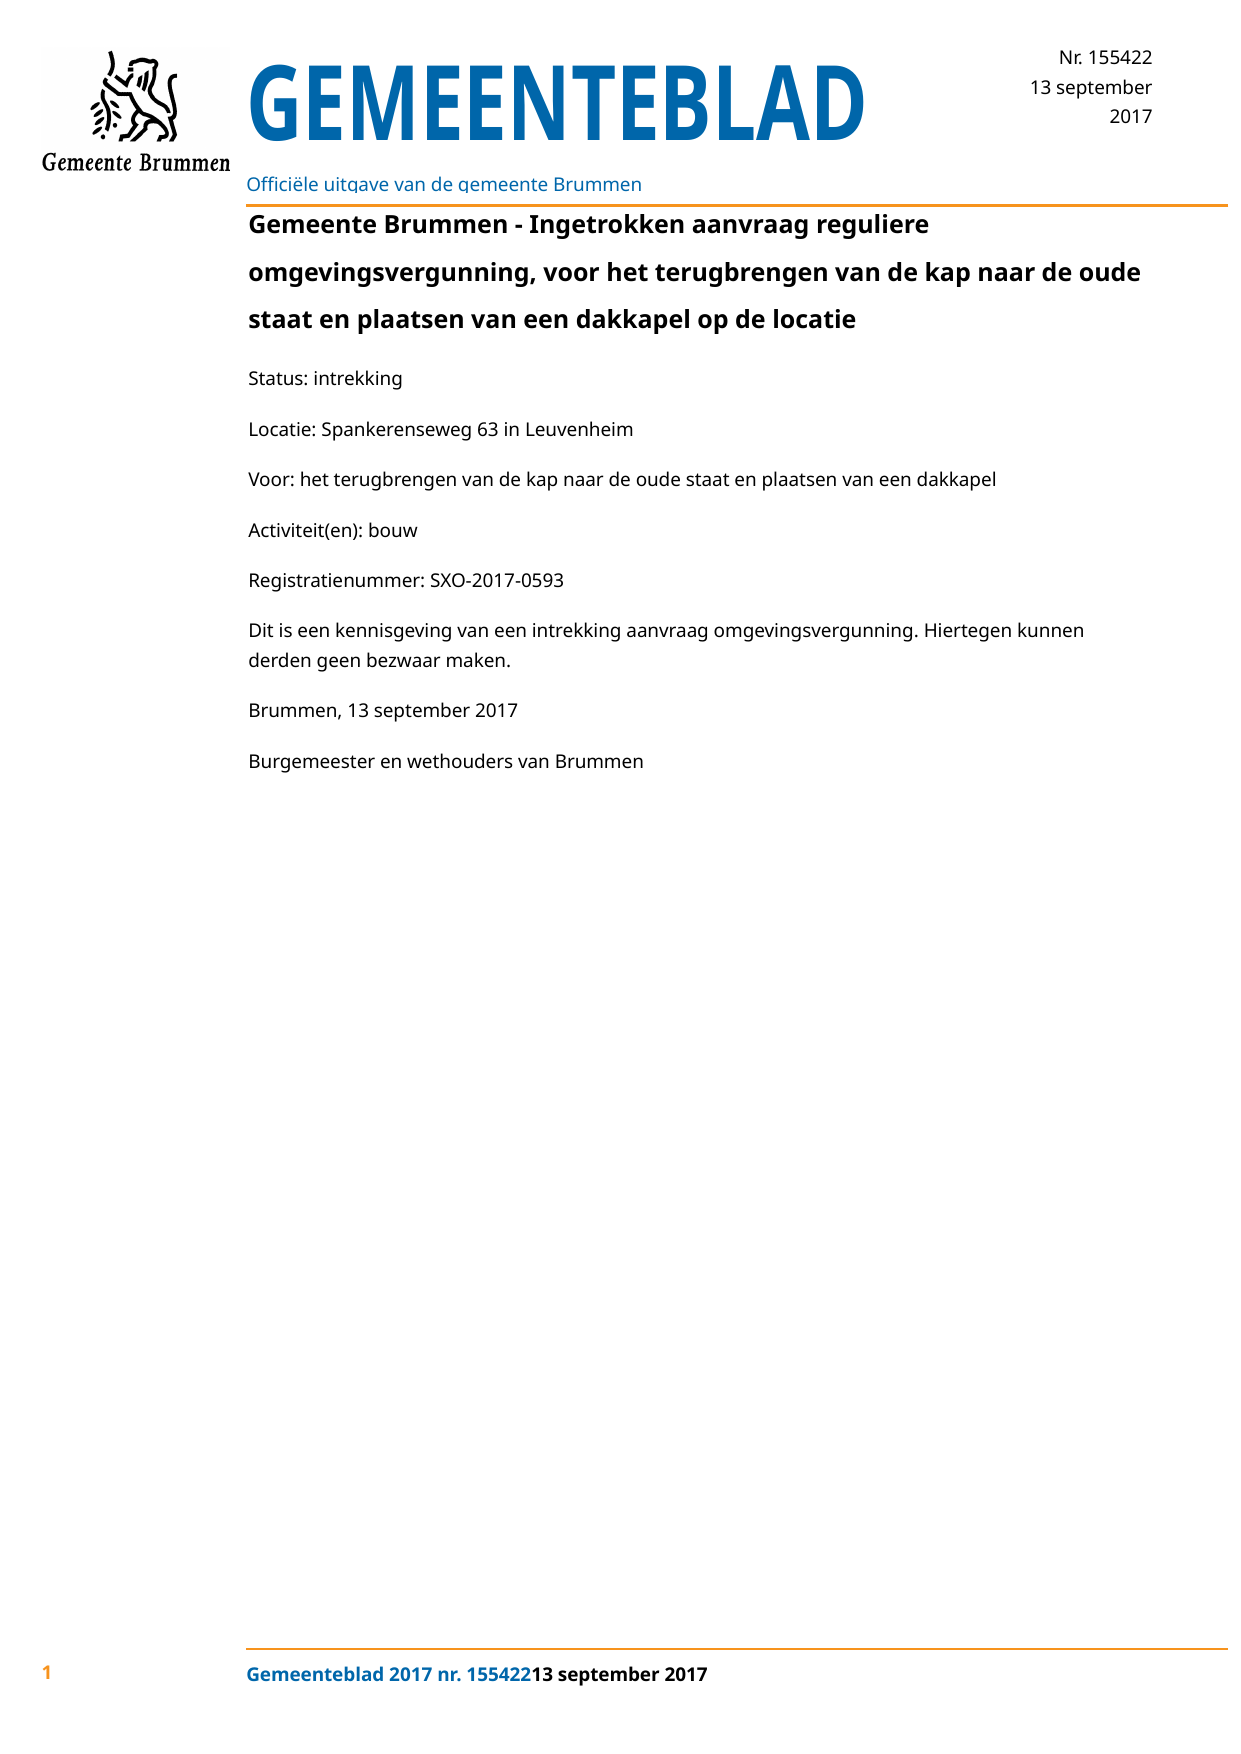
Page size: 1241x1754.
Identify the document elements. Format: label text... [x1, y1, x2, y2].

text Brummen, 13 september 2017 [248, 698, 1152, 723]
picture [41, 47, 231, 172]
text Locatie: Spankerenseweg 63 in Leuvenheim [248, 416, 1152, 442]
text Burgemeester en wethouders van Brummen [248, 748, 1152, 774]
text Voor: het terugbrengen van de kap naar de oude staat en plaatsen van een dakkapel [248, 466, 1152, 492]
text Gemeente Brummen - Ingetrokken aanvraag reguliere omgevingsvergunning, voor het terugbrengen van de kap naar de oude staat en plaatsen van een dakkapel op de locatie [248, 207, 1152, 336]
text Dit is een kennisgeving van een intrekking aanvraag omgevingsvergunning. Hiertegen kunnen derden geen bezwaar maken. [248, 618, 1152, 673]
text Activiteit(en): bouw [248, 517, 1152, 542]
text Status: intrekking [248, 366, 1152, 391]
text Registratienummer: SXO-2017-0593 [248, 567, 1152, 593]
